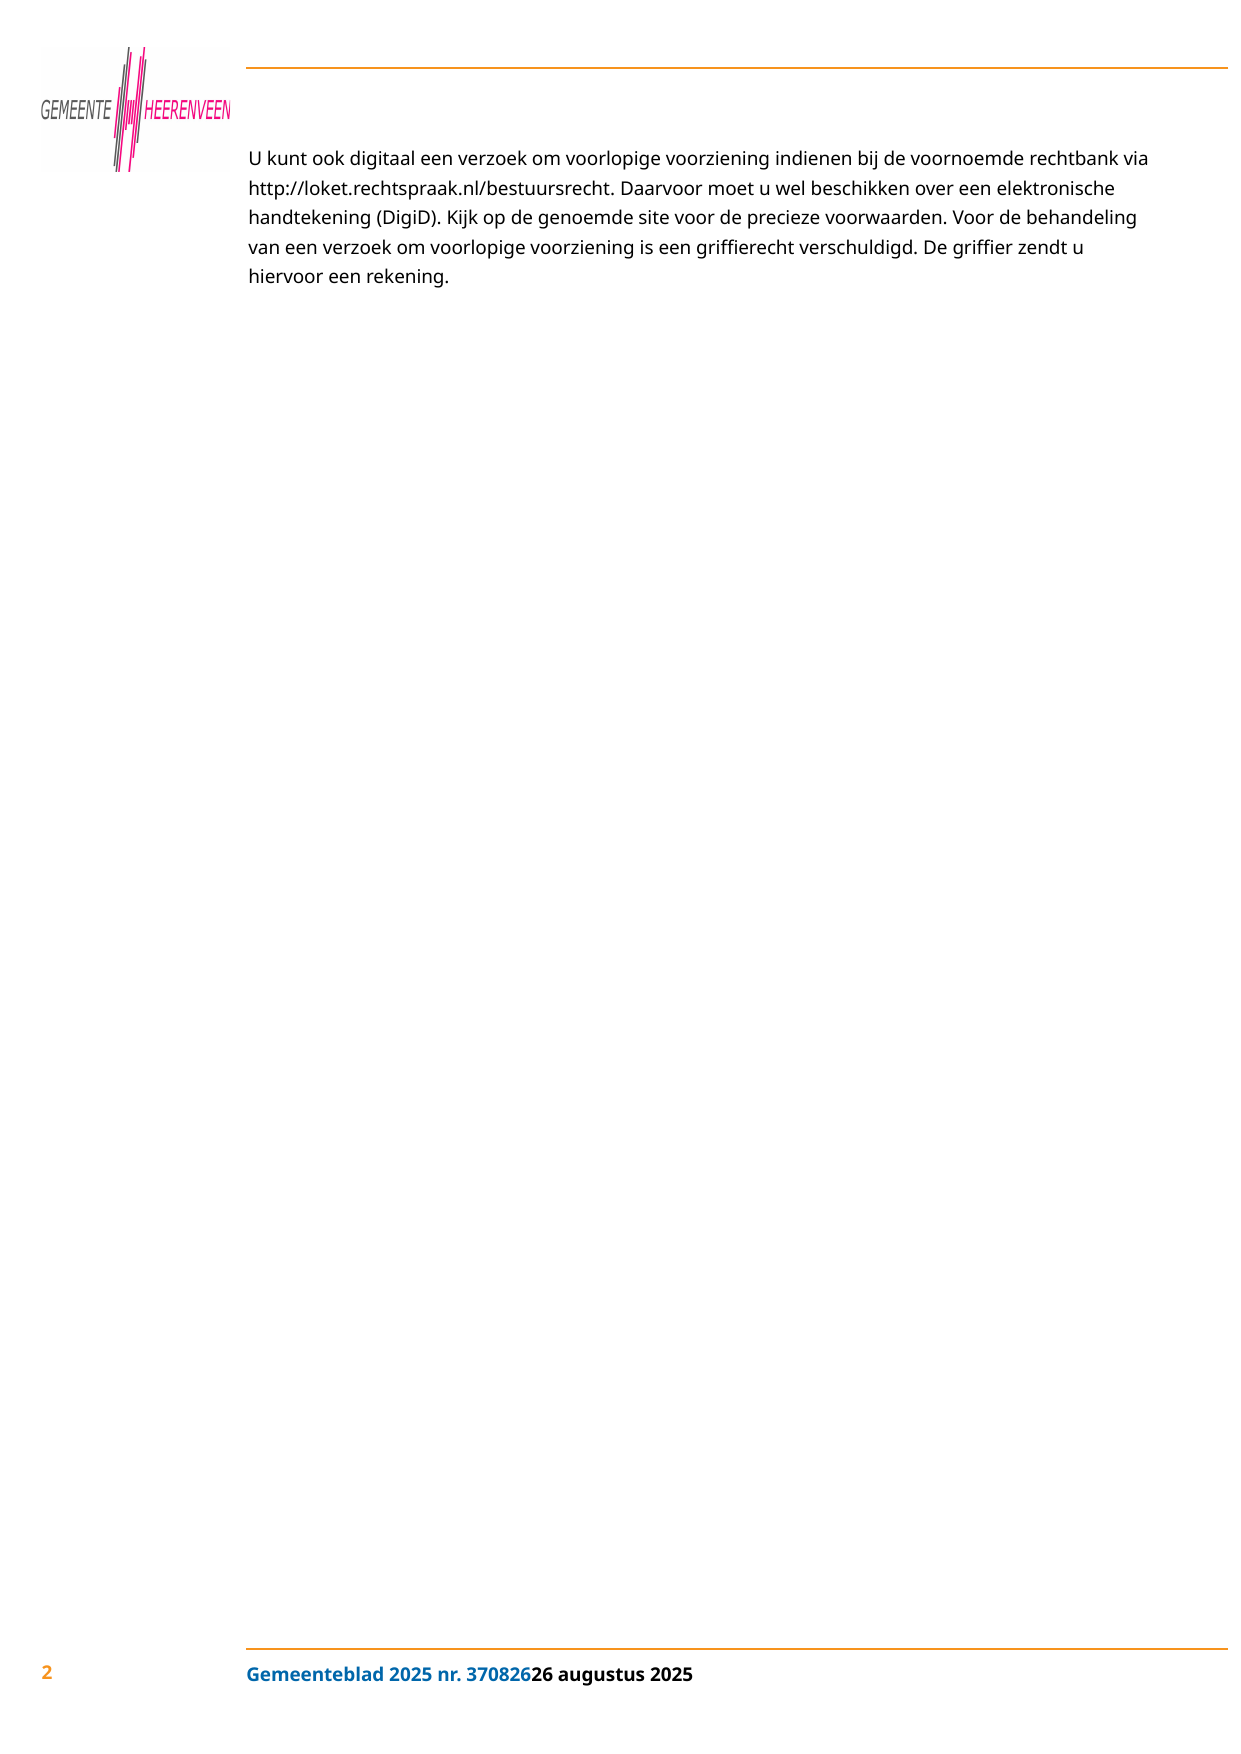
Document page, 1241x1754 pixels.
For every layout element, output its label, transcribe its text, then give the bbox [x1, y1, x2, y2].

picture [41, 47, 231, 172]
text U kunt ook digitaal een verzoek om voorlopige voorziening indienen bij de voornoemde rechtbank via http://loket.rechtspraak.nl/bestuursrecht. Daarvoor moet u wel beschikken over een elektronische handtekening (DigiD). Kijk op de genoemde site voor de precieze voorwaarden. Voor de behandeling van een verzoek om voorlopige voorziening is een griffierecht verschuldigd. De griffier zendt u hiervoor een rekening. [248, 145, 1152, 289]
